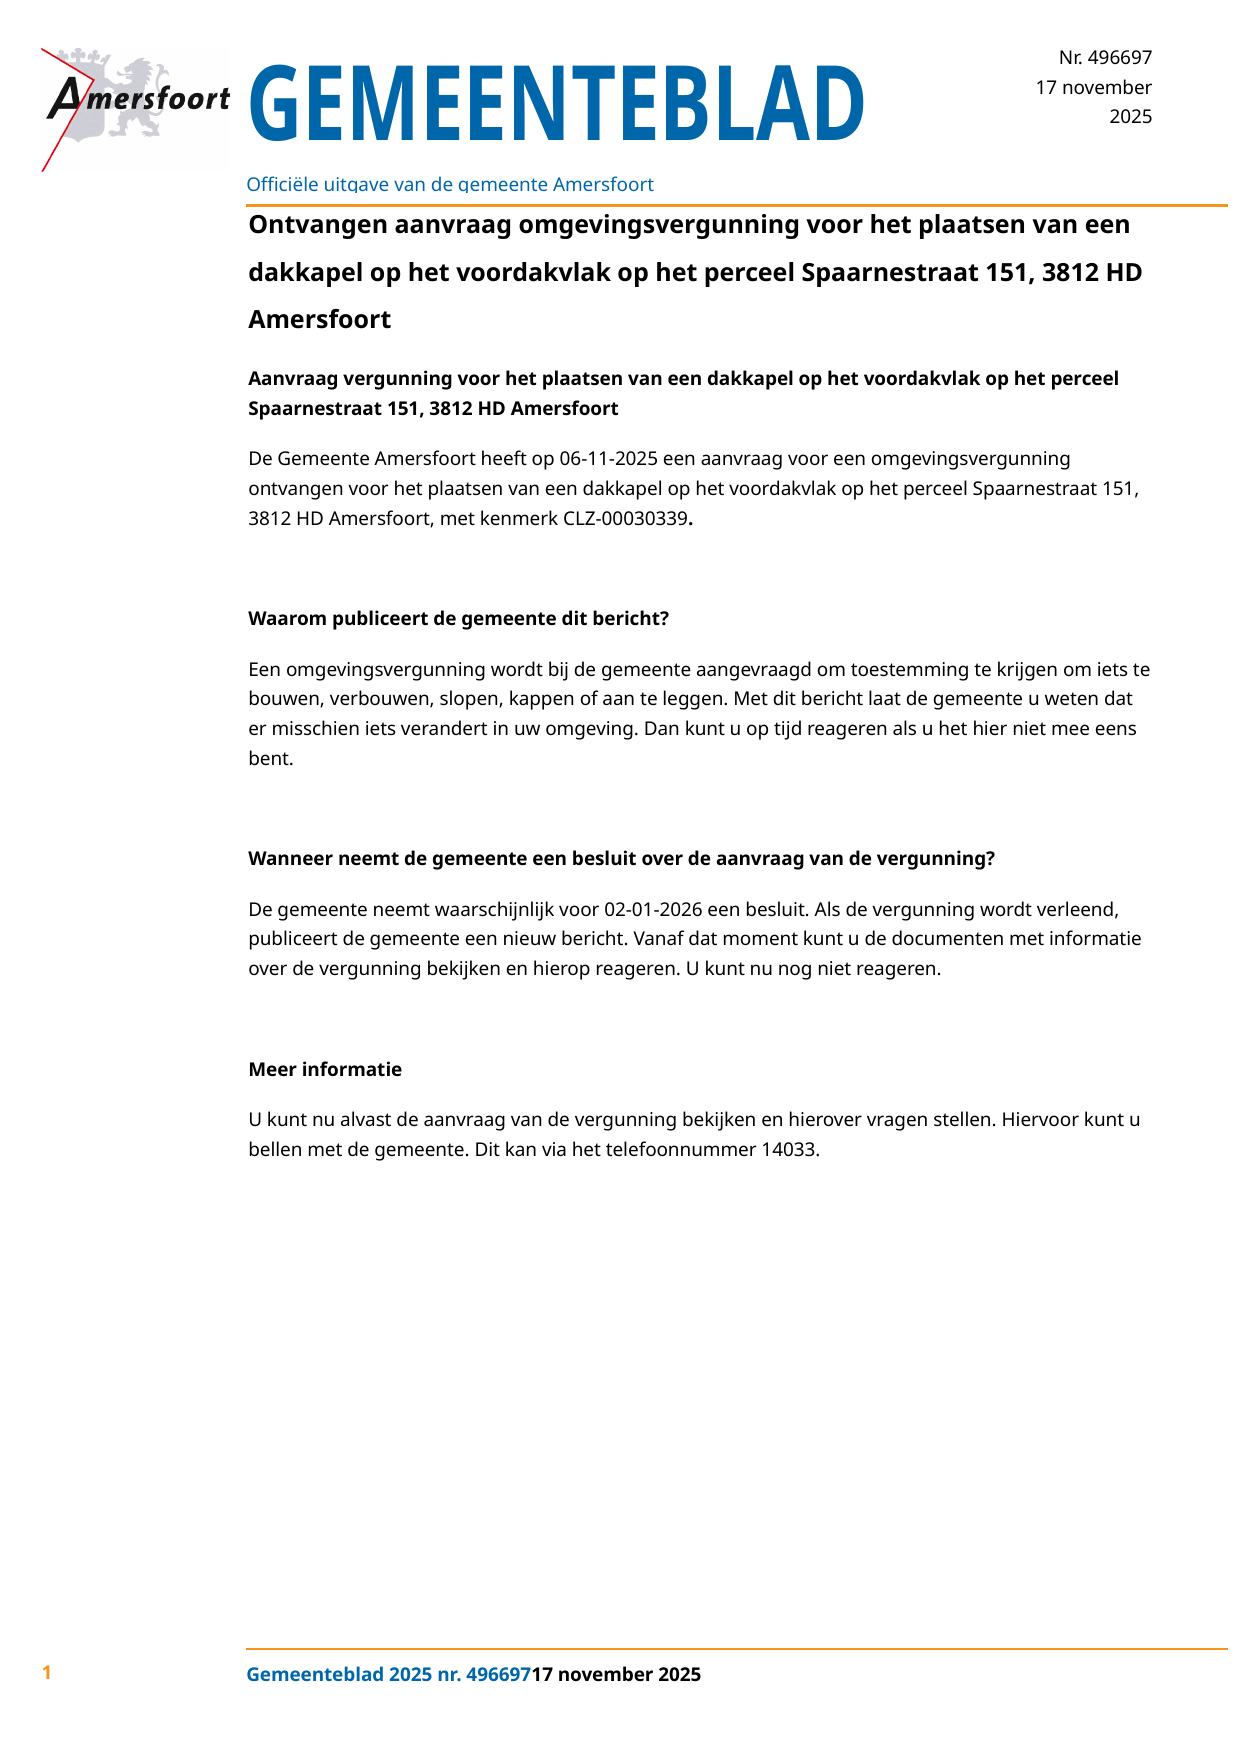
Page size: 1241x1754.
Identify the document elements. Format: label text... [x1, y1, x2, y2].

text Waarom publiceert de gemeente dit bericht? [248, 606, 1152, 631]
text U kunt nu alvast de aanvraag van de vergunning bekijken en hierover vragen stellen. Hiervoor kunt u bellen met de gemeente. Dit kan via het telefoonnummer 14033. [248, 1106, 1152, 1162]
picture [41, 47, 231, 172]
text Aanvraag vergunning voor het plaatsen van een dakkapel op het voordakvlak op het perceel Spaarnestraat 151, 3812 HD Amersfoort [248, 366, 1152, 421]
text Ontvangen aanvraag omgevingsvergunning voor het plaatsen van een dakkapel op het voordakvlak op het perceel Spaarnestraat 151, 3812 HD Amersfoort [248, 207, 1152, 336]
text De gemeente neemt waarschijnlijk voor 02-01-2026 een besluit. Als de vergunning wordt verleend, publiceert de gemeente een nieuw bericht. Vanaf dat moment kunt u de documenten met informatie over de vergunning bekijken en hierop reageren. U kunt nu nog niet reageren. [248, 896, 1152, 981]
text De Gemeente Amersfoort heeft op 06-11-2025 een aanvraag voor een omgevingsvergunning ontvangen voor het plaatsen van een dakkapel op het voordakvlak op het perceel Spaarnestraat 151, 3812 HD Amersfoort, met kenmerk CLZ-00030339. [248, 446, 1152, 530]
text Een omgevingsvergunning wordt bij de gemeente aangevraagd om toestemming te krijgen om iets te bouwen, verbouwen, slopen, kappen of aan te leggen. Met dit bericht laat de gemeente u weten dat er misschien iets verandert in uw omgeving. Dan kunt u op tijd reageren als u het hier niet mee eens bent. [248, 656, 1152, 770]
text Meer informatie [248, 1056, 1152, 1082]
text Wanneer neemt de gemeente een besluit over de aanvraag van de vergunning? [248, 846, 1152, 871]
